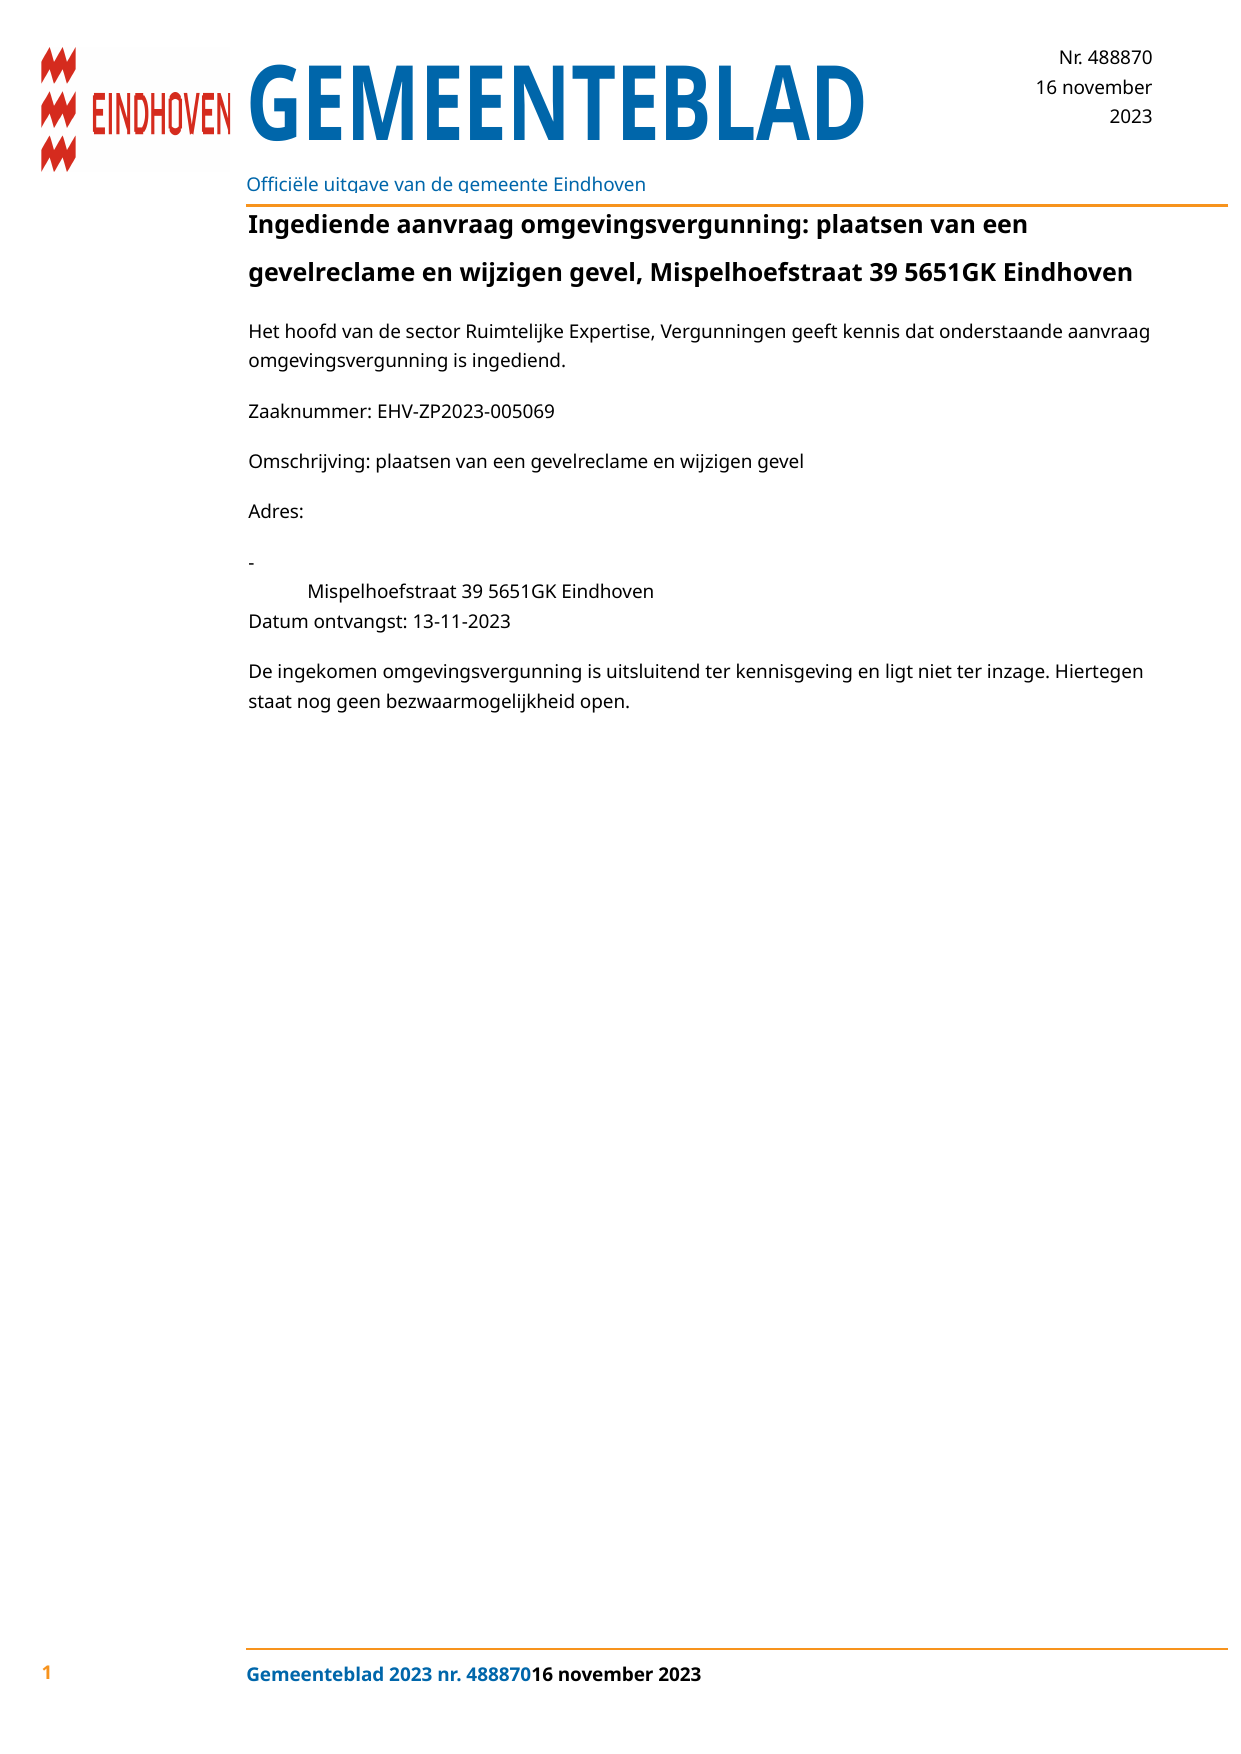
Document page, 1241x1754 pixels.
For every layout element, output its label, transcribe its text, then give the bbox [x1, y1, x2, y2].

text Ingediende aanvraag omgevingsvergunning: plaatsen van een gevelreclame en wijzigen gevel, Mispelhoefstraat 39 5651GK Eindhoven [248, 207, 1152, 288]
text Omschrijving: plaatsen van een gevelreclame en wijzigen gevel [248, 448, 1152, 474]
text Het hoofd van de sector Ruimtelijke Expertise, Vergunningen geeft kennis dat onderstaande aanvraag omgevingsvergunning is ingediend. [248, 318, 1152, 373]
text Datum ontvangst: 13-11-2023 [248, 608, 1152, 634]
text De ingekomen omgevingsvergunning is uitsluitend ter kennisgeving en ligt niet ter inzage. Hiertegen staat nog geen bezwaarmogelijkheid open. [248, 659, 1152, 714]
text Adres: [248, 499, 1152, 524]
picture [41, 47, 231, 172]
text Zaaknummer: EHV-ZP2023-005069 [248, 398, 1152, 424]
list Mispelhoefstraat 39 5651GK Eindhoven [248, 579, 1152, 604]
